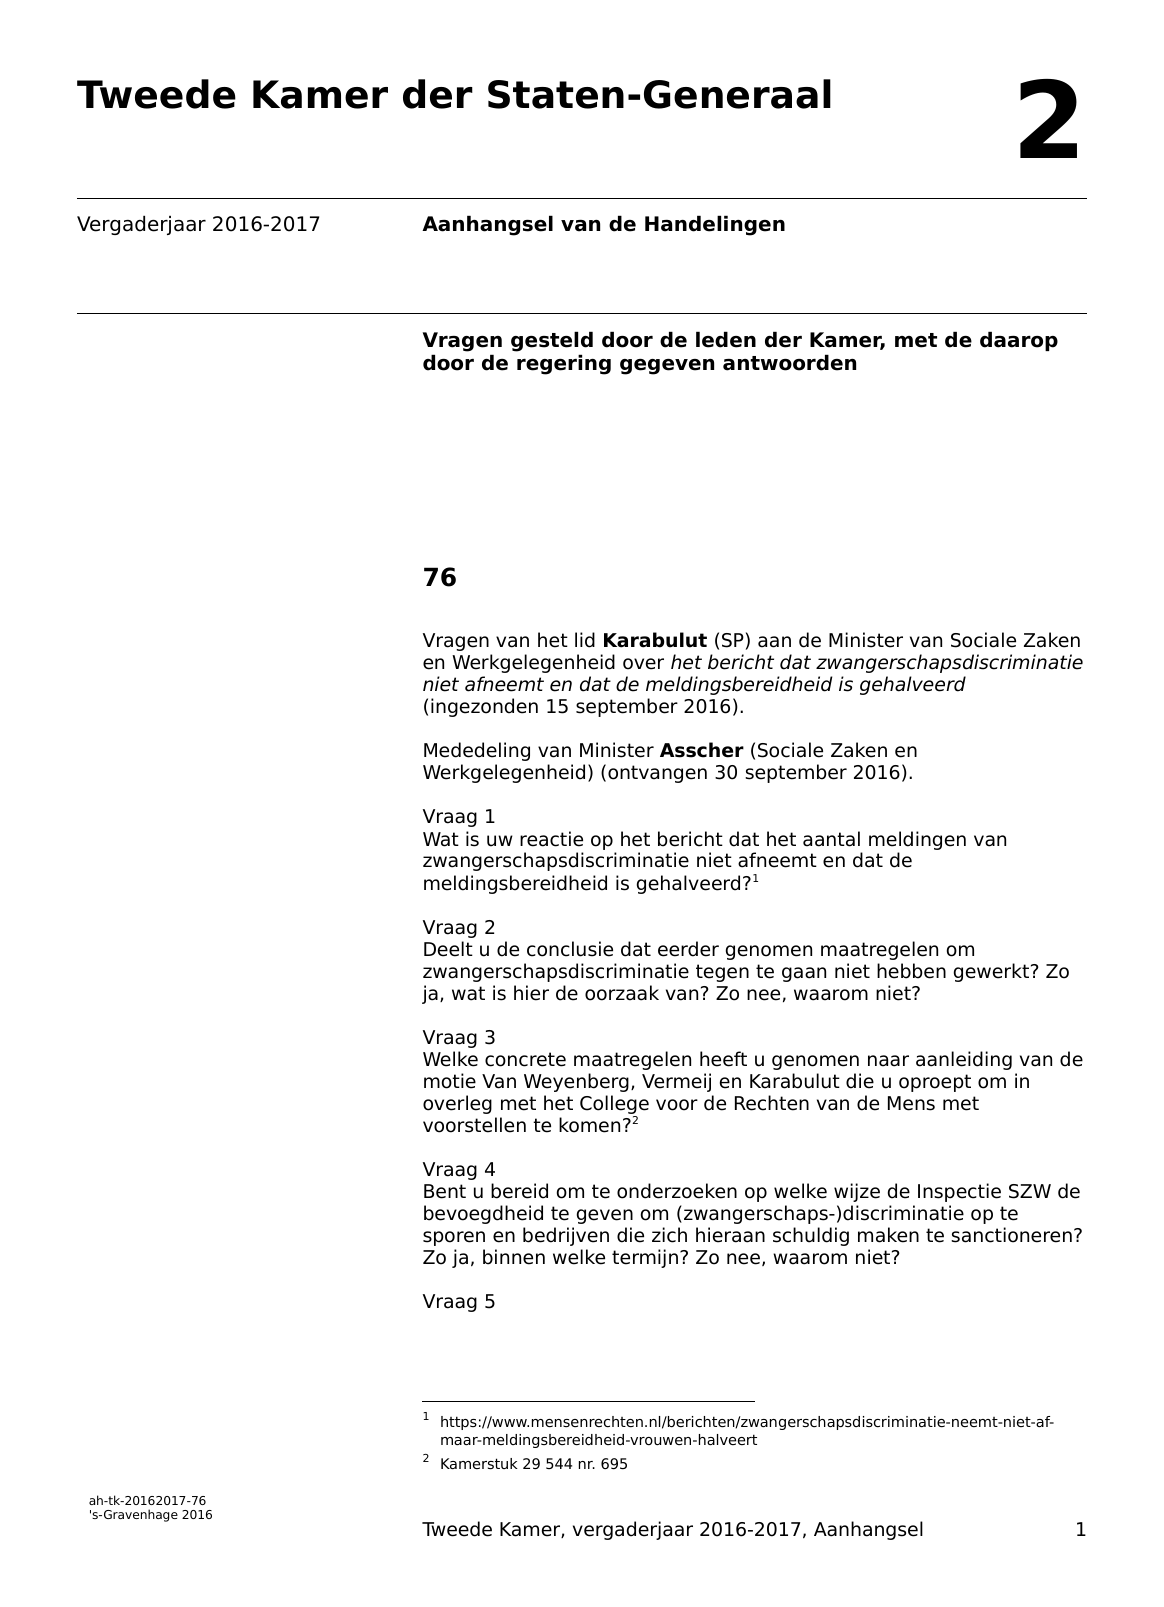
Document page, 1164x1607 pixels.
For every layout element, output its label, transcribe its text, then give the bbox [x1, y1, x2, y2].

text Kamerstuk 29 544 nr. 695 [422, 1452, 1087, 1474]
table_cell Aanhangsel van de Handelingen [422, 199, 1087, 313]
text Vraag 4 [422, 1159, 1087, 1181]
table_cell [77, 314, 422, 375]
text Vraag 1 [422, 806, 1087, 828]
table_cell Vragen gesteld door de leden der Kamer, met de daarop door de regering gegeven antwoorden [422, 314, 1087, 375]
text 's-Gravenhage 2016 [88, 1508, 323, 1522]
text Vraag 2 [422, 917, 1087, 938]
text Wat is uw reactie op het bericht dat het aantal meldingen van zwangerschapsdiscriminatie niet afneemt en dat de meldingsbereidheid is gehalveerd? [422, 828, 1087, 894]
text Vraag 5 [422, 1291, 1087, 1313]
text https://www.mensenrechten.nl/berichten/zwangerschapsdiscriminatie-neemt-niet-af-maar-meldingsbereidheid-vrouwen-halveert [422, 1410, 1087, 1449]
table_header Tweede Kamer der Staten-Generaal [77, 59, 886, 198]
text 76 [422, 563, 1087, 592]
table_header 2 [886, 59, 1087, 198]
text Vraag 3 [422, 1027, 1087, 1049]
text Bent u bereid om te onderzoeken op welke wijze de Inspectie SZW de bevoegdheid te geven om (zwangerschaps-)discriminatie op te sporen en bedrijven die zich hieraan schuldig maken te sanctioneren? Zo ja, binnen welke termijn? Zo nee, waarom niet? [422, 1181, 1087, 1269]
text Mededeling van Minister Asscher (Sociale Zaken en Werkgelegenheid) (ontvangen 30 september 2016). [422, 740, 1087, 784]
text Deelt u de conclusie dat eerder genomen maatregelen om zwangerschapsdiscriminatie tegen te gaan niet hebben gewerkt? Zo ja, wat is hier de oorzaak van? Zo nee, waarom niet? [422, 938, 1087, 1004]
text Vragen van het lid Karabulut (SP) aan de Minister van Sociale Zaken en Werkgelegenheid over het bericht dat zwangerschapsdiscriminatie niet afneemt en dat de meldingsbereidheid is gehalveerd (ingezonden 15 september 2016). [422, 630, 1087, 718]
text Welke concrete maatregelen heeft u genomen naar aanleiding van de motie Van Weyenberg, Vermeij en Karabulut die u oproept om in overleg met het College voor de Rechten van de Mens met voorstellen te komen? [422, 1049, 1087, 1137]
table_cell Vergaderjaar 2016-2017 [77, 199, 422, 313]
text ah-tk-20162017-76 [88, 1494, 323, 1508]
